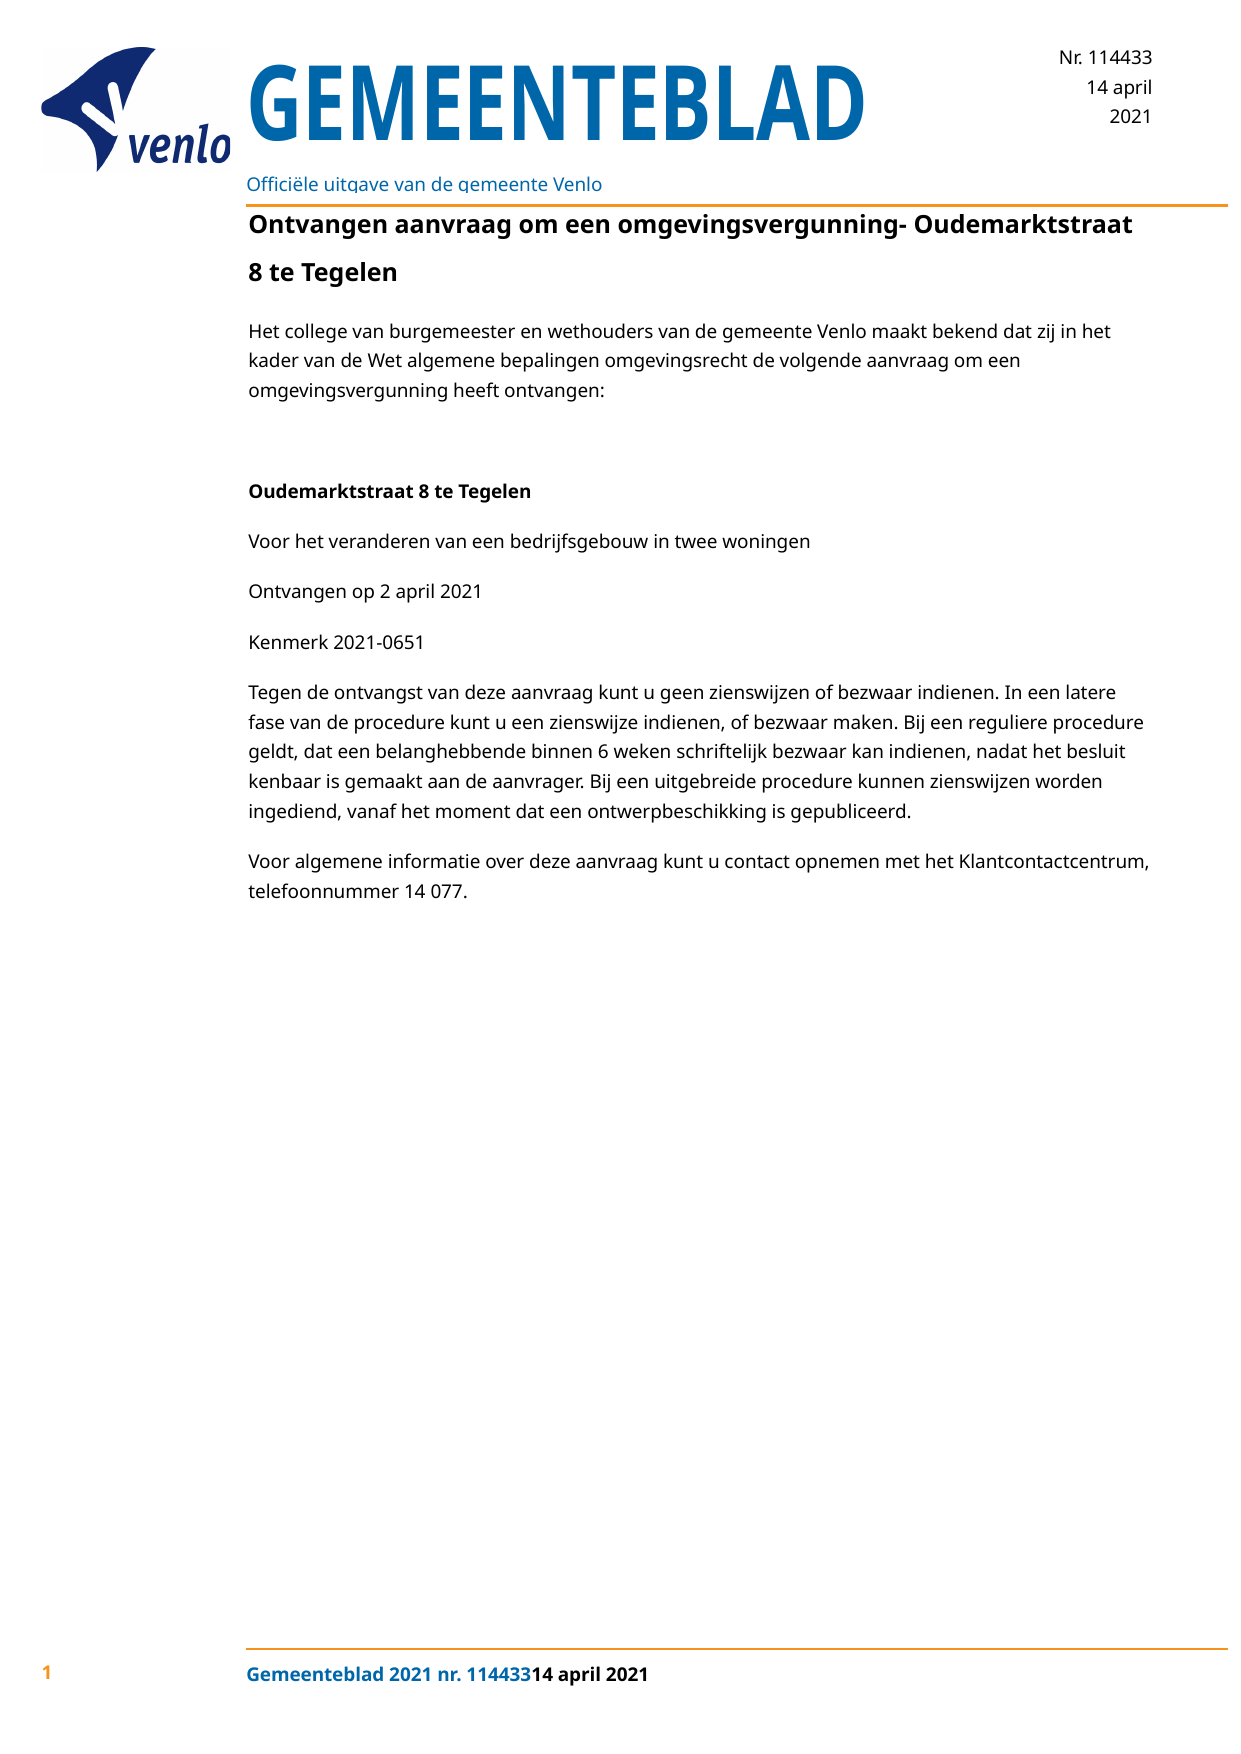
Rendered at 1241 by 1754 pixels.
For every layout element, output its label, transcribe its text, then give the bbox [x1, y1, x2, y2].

text Tegen de ontvangst van deze aanvraag kunt u geen zienswijzen of bezwaar indienen. In een latere fase van de procedure kunt u een zienswijze indienen, of bezwaar maken. Bij een reguliere procedure geldt, dat een belanghebbende binnen 6 weken schriftelijk bezwaar kan indienen, nadat het besluit kenbaar is gemaakt aan de aanvrager. Bij een uitgebreide procedure kunnen zienswijzen worden ingediend, vanaf het moment dat een ontwerpbeschikking is gepubliceerd. [248, 679, 1152, 824]
text Ontvangen op 2 april 2021 [248, 579, 1152, 604]
text Kenmerk 2021-0651 [248, 629, 1152, 655]
text Voor algemene informatie over deze aanvraag kunt u contact opnemen met het Klantcontactcentrum, telefoonnummer 14 077. [248, 848, 1152, 904]
text Oudemarktstraat 8 te Tegelen [248, 478, 1152, 504]
text Voor het veranderen van een bedrijfsgebouw in twee woningen [248, 528, 1152, 554]
text Ontvangen aanvraag om een omgevingsvergunning- Oudemarktstraat 8 te Tegelen [248, 207, 1152, 288]
picture [41, 47, 231, 172]
text Het college van burgemeester en wethouders van de gemeente Venlo maakt bekend dat zij in het kader van de Wet algemene bepalingen omgevingsrecht de volgende aanvraag om een omgevingsvergunning heeft ontvangen: [248, 318, 1152, 403]
